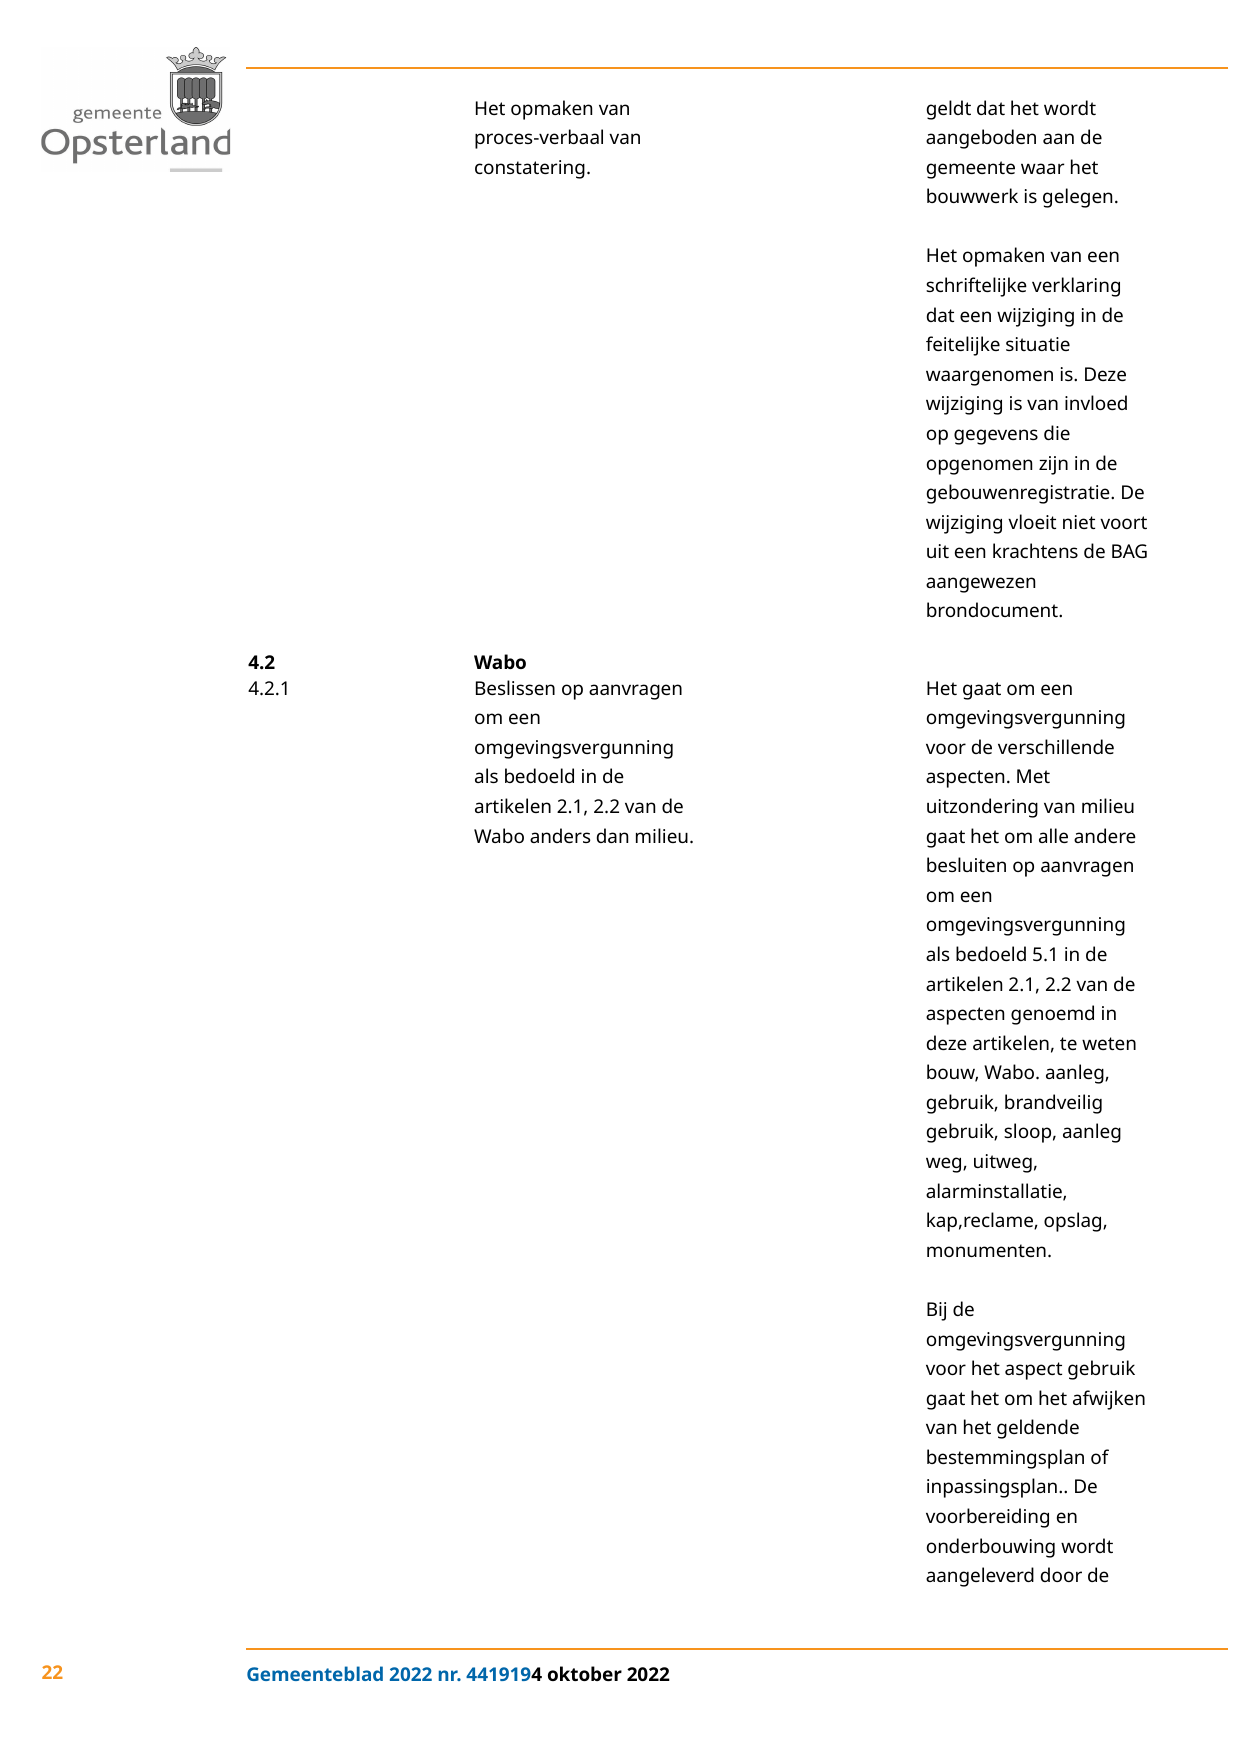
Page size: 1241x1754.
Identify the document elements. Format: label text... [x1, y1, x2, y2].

table_cell Het gaat om een omgevingsvergunning voor de verschillende aspecten. Met uitzondering van milieu gaat het om alle andere besluiten op aanvragen om een omgevingsvergunning als bedoeld 5.1 in de artikelen 2.1, 2.2 van de aspecten genoemd in deze artikelen, te weten bouw, Wabo. aanleg, gebruik, brandveilig gebruik, sloop, aanleg weg, uitweg, alarminstallatie, kap,reclame, opslag, monumenten. Bij de omgevingsvergunning voor het aspect gebruik gaat het om het afwijken van het geldende bestemmingsplan of inpassingsplan.. De voorbereiding en onderbouwing wordt aangeleverd door de [926, 675, 1152, 1588]
table_cell Wabo [474, 649, 700, 675]
table_cell [700, 649, 926, 675]
table_cell Beslissen op aanvragen om een omgevingsvergunning als bedoeld in de artikelen 2.1, 2.2 van de Wabo anders dan milieu. [474, 675, 700, 1588]
table_cell [248, 624, 1152, 649]
table_cell [700, 95, 926, 623]
table_cell 4.2.1 [248, 675, 474, 1588]
table_cell [700, 675, 926, 1588]
table_cell Het opmaken van proces-verbaal van constatering. [474, 95, 700, 623]
table_cell [248, 95, 474, 623]
picture [41, 47, 231, 172]
table_cell geldt dat het wordt aangeboden aan de gemeente waar het bouwwerk is gelegen. Het opmaken van een schriftelijke verklaring dat een wijziging in de feitelijke situatie waargenomen is. Deze wijziging is van invloed op gegevens die opgenomen zijn in de gebouwenregistratie. De wijziging vloeit niet voort uit een krachtens de BAG aangewezen brondocument. [926, 95, 1152, 623]
table_cell [926, 649, 1152, 675]
table_cell 4.2 [248, 649, 474, 675]
